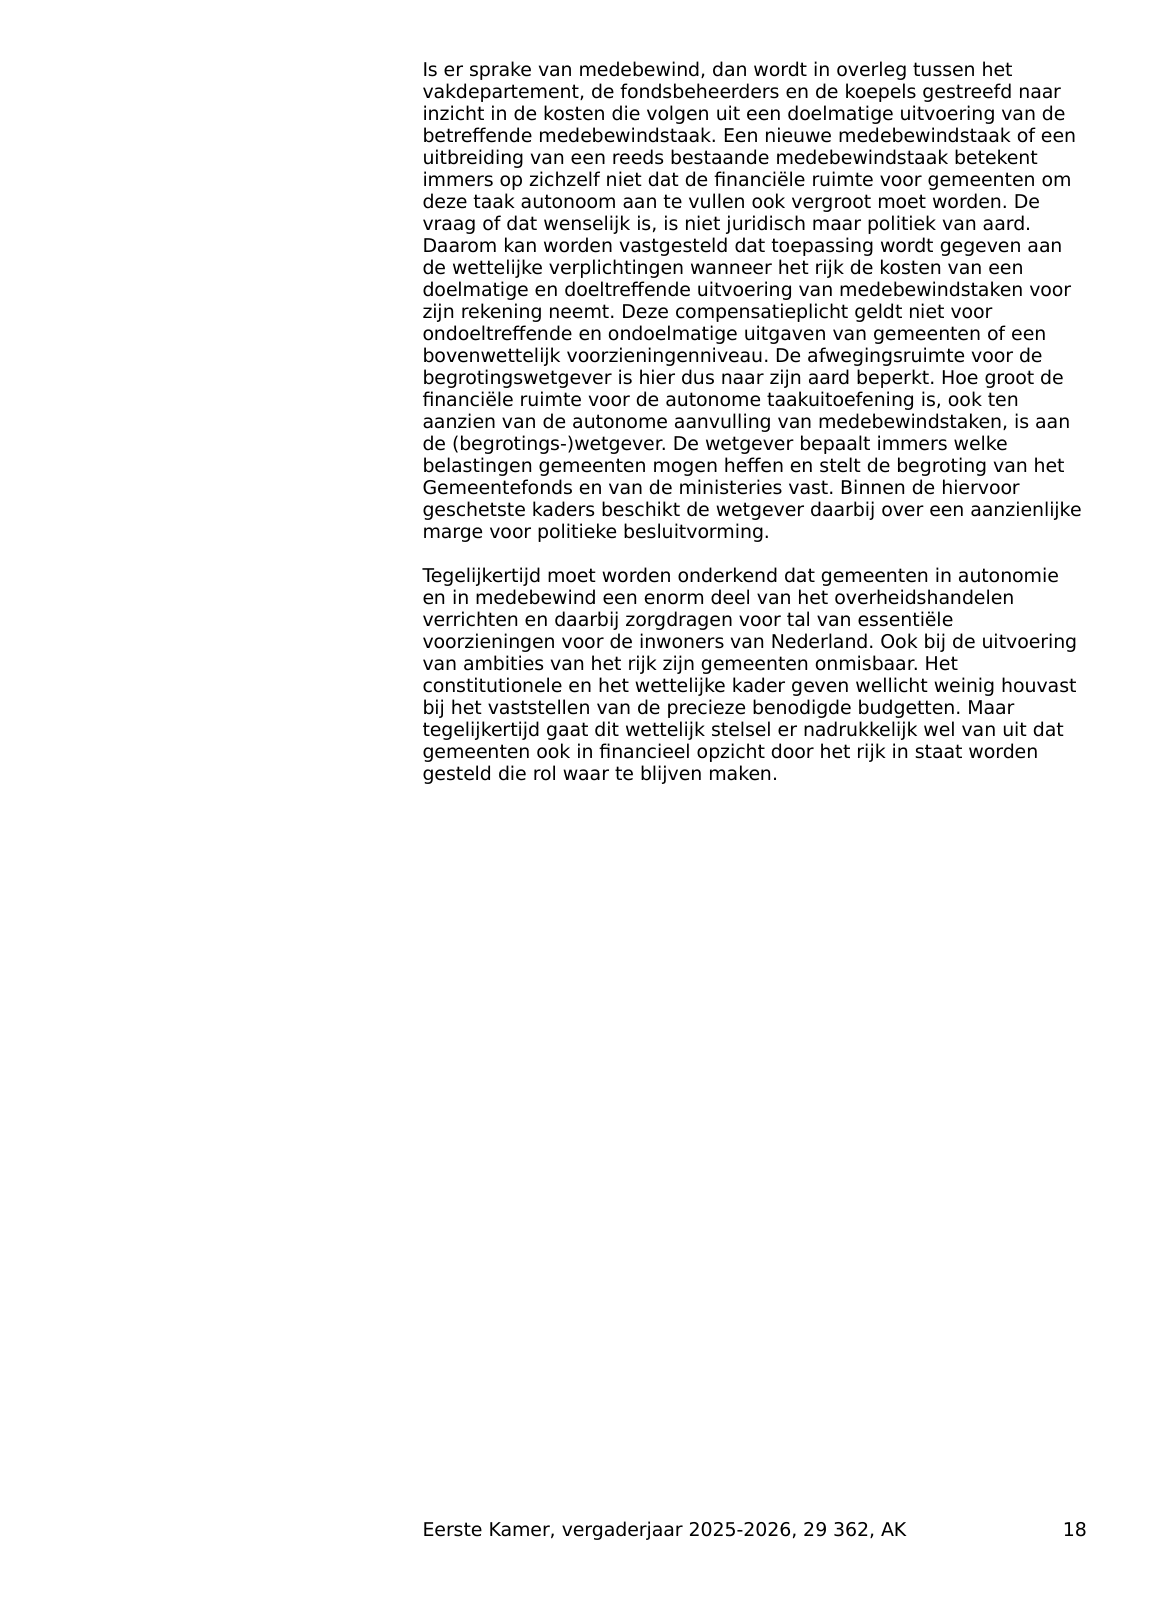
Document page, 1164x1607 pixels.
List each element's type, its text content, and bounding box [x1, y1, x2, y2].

text Is er sprake van medebewind, dan wordt in overleg tussen het vakdepartement, de fondsbeheerders en de koepels gestreefd naar inzicht in de kosten die volgen uit een doelmatige uitvoering van de betreffende medebewindstaak. Een nieuwe medebewindstaak of een uitbreiding van een reeds bestaande medebewindstaak betekent immers op zichzelf niet dat de financiële ruimte voor gemeenten om deze taak autonoom aan te vullen ook vergroot moet worden. De vraag of dat wenselijk is, is niet juridisch maar politiek van aard. Daarom kan worden vastgesteld dat toepassing wordt gegeven aan de wettelijke verplichtingen wanneer het rijk de kosten van een doelmatige en doeltreffende uitvoering van medebewindstaken voor zijn rekening neemt. Deze compensatieplicht geldt niet voor ondoeltreffende en ondoelmatige uitgaven van gemeenten of een bovenwettelijk voorzieningenniveau. De afwegingsruimte voor de begrotingswetgever is hier dus naar zijn aard beperkt. Hoe groot de financiële ruimte voor de autonome taakuitoefening is, ook ten aanzien van de autonome aanvulling van medebewindstaken, is aan de (begrotings-)wetgever. De wetgever bepaalt immers welke belastingen gemeenten mogen heffen en stelt de begroting van het Gemeentefonds en van de ministeries vast. Binnen de hiervoor geschetste kaders beschikt de wetgever daarbij over een aanzienlijke marge voor politieke besluitvorming. [422, 59, 1087, 543]
text Tegelijkertijd moet worden onderkend dat gemeenten in autonomie en in medebewind een enorm deel van het overheidshandelen verrichten en daarbij zorgdragen voor tal van essentiële voorzieningen voor de inwoners van Nederland. Ook bij de uitvoering van ambities van het rijk zijn gemeenten onmisbaar. Het constitutionele en het wettelijke kader geven wellicht weinig houvast bij het vaststellen van de precieze benodigde budgetten. Maar tegelijkertijd gaat dit wettelijk stelsel er nadrukkelijk wel van uit dat gemeenten ook in financieel opzicht door het rijk in staat worden gesteld die rol waar te blijven maken. [422, 565, 1087, 784]
